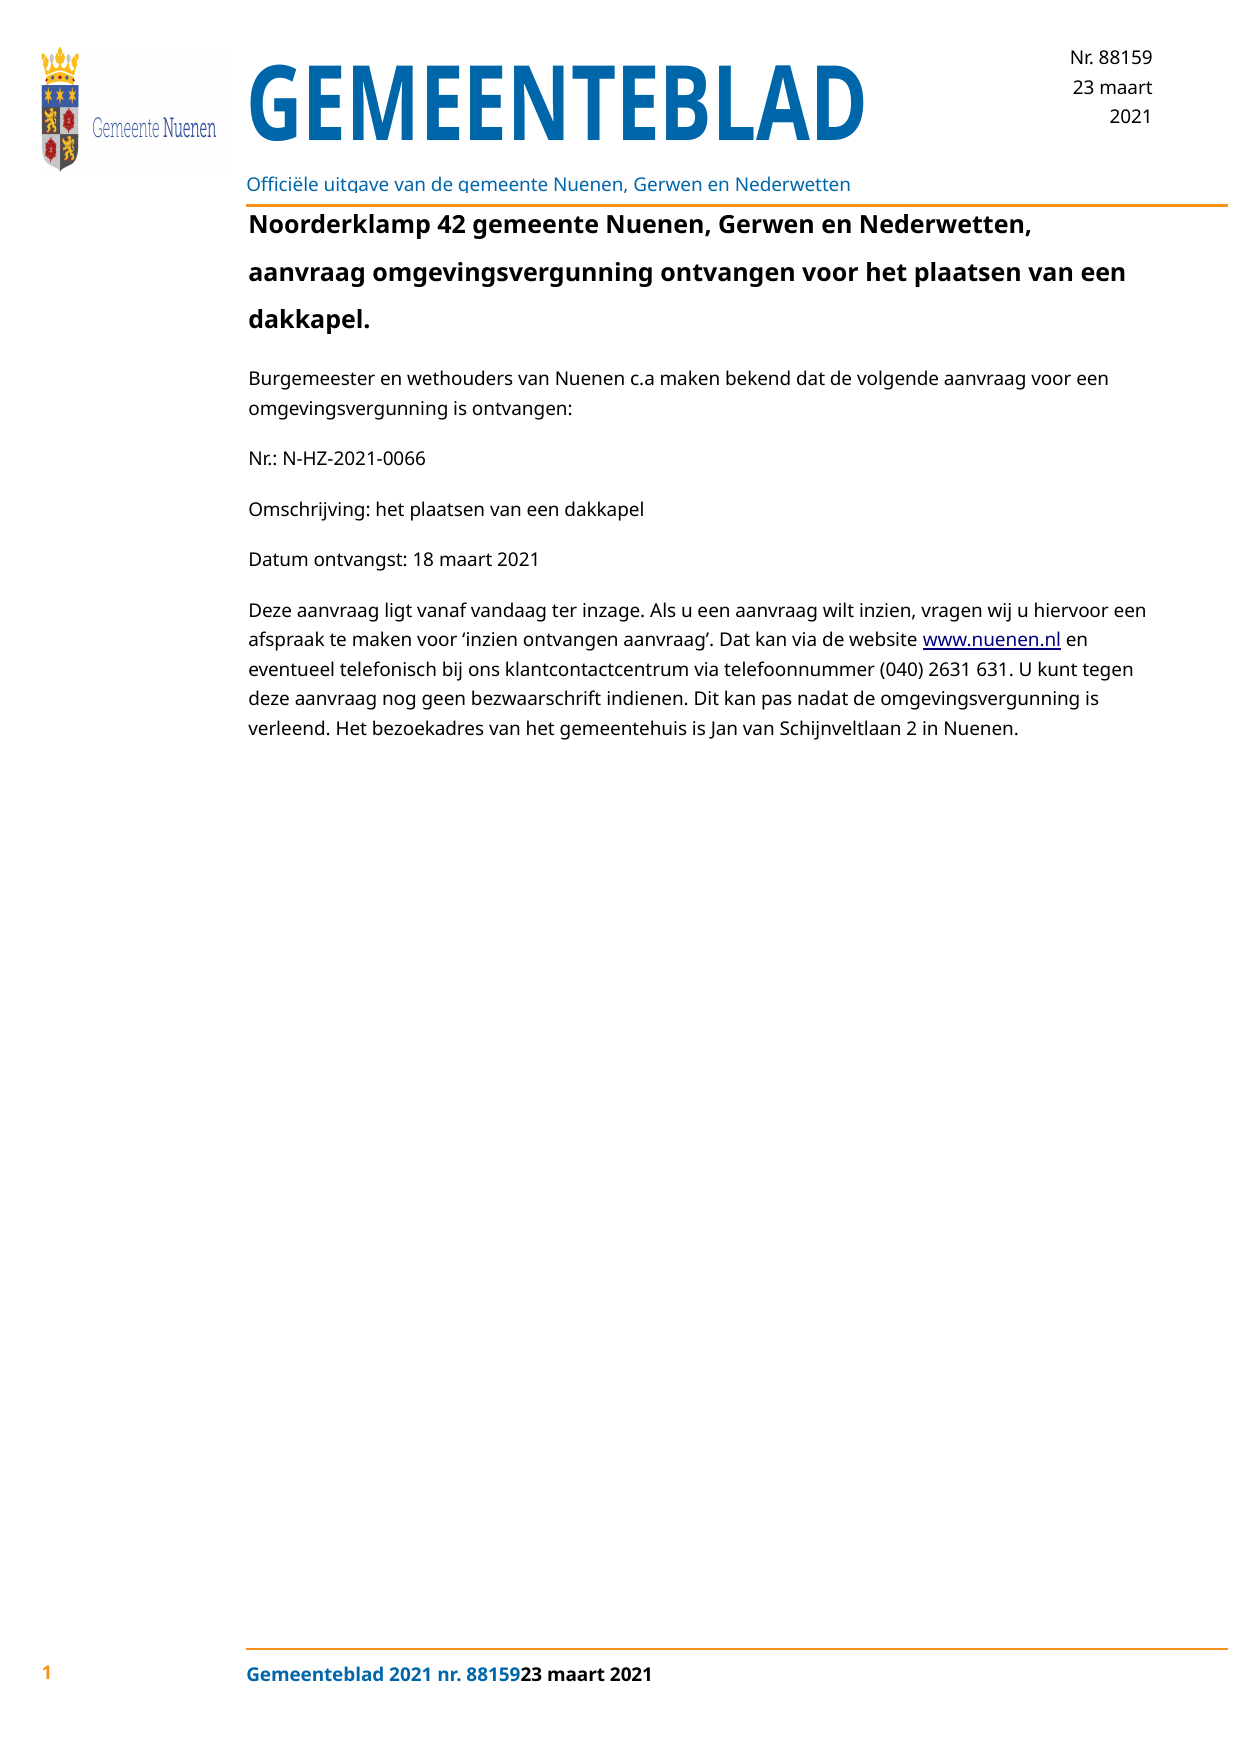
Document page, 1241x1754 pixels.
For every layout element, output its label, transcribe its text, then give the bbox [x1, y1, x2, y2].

text Deze aanvraag ligt vanaf vandaag ter inzage. Als u een aanvraag wilt inzien, vragen wij u hiervoor een afspraak te maken voor ‘inzien ontvangen aanvraag’. Dat kan via de website www.nuenen.nl en eventueel telefonisch bij ons klantcontactcentrum via telefoonnummer (040) 2631 631. U kunt tegen deze aanvraag nog geen bezwaarschrift indienen. Dit kan pas nadat de omgevingsvergunning is verleend. Het bezoekadres van het gemeentehuis is Jan van Schijnveltlaan 2 in Nuenen. [248, 597, 1152, 741]
text Noorderklamp 42 gemeente Nuenen, Gerwen en Nederwetten, aanvraag omgevingsvergunning ontvangen voor het plaatsen van een dakkapel. [248, 207, 1152, 336]
text Datum ontvangst: 18 maart 2021 [248, 546, 1152, 572]
text Omschrijving: het plaatsen van een dakkapel [248, 496, 1152, 522]
picture [41, 47, 231, 172]
text Burgemeester en wethouders van Nuenen c.a maken bekend dat de volgende aanvraag voor een omgevingsvergunning is ontvangen: [248, 366, 1152, 421]
text Nr.: N-HZ-2021-0066 [248, 446, 1152, 471]
